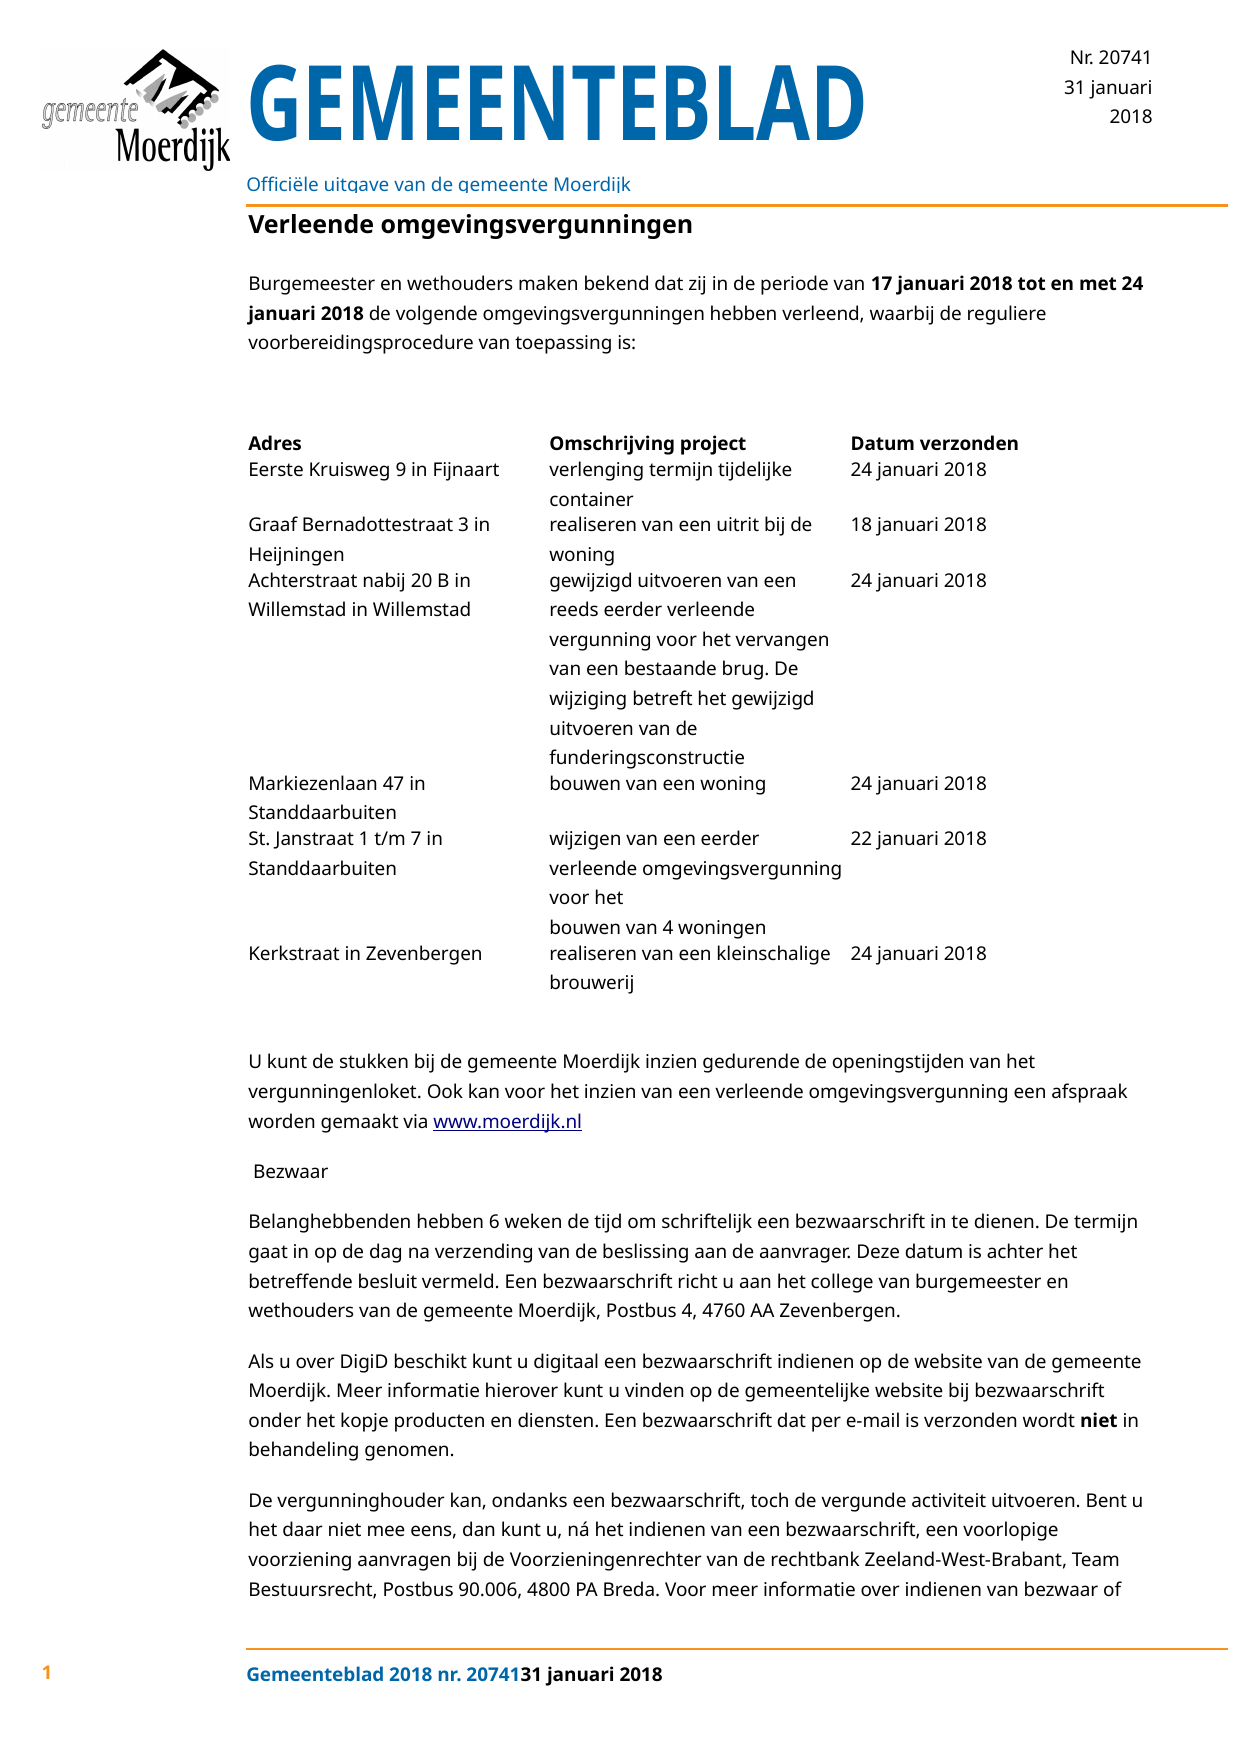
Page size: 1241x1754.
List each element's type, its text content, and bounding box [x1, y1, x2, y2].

table_header Omschrijving project [549, 430, 850, 456]
text Bezwaar [248, 1158, 1152, 1184]
text U kunt de stukken bij de gemeente Moerdijk inzien gedurende de openingstijden van het vergunningenloket. Ook kan voor het inzien van een verleende omgevingsvergunning een afspraak worden gemaakt via www.moerdijk.nl [248, 1049, 1152, 1134]
table_cell St. Janstraat 1 t/m 7 in Standdaarbuiten [248, 825, 549, 940]
table_cell Markiezenlaan 47 in Standdaarbuiten [248, 770, 549, 825]
table_cell 24 januari 2018 [850, 567, 1152, 770]
text De vergunninghouder kan, ondanks een bezwaarschrift, toch de vergunde activiteit uitvoeren. Bent u het daar niet mee eens, dan kunt u, ná het indienen van een bezwaarschrift, een voorlopige voorziening aanvragen bij de Voorzieningenrechter van de rechtbank Zeeland-West-Brabant, Team Bestuursrecht, Postbus 90.006, 4800 PA Breda. Voor meer informatie over indienen van bezwaar of [248, 1487, 1152, 1602]
table_cell wijzigen van een eerder verleende omgevingsvergunning voor het bouwen van 4 woningen [549, 825, 850, 940]
text Als u over DigiD beschikt kunt u digitaal een bezwaarschrift indienen op de website van de gemeente Moerdijk. Meer informatie hierover kunt u vinden op de gemeentelijke website bij bezwaarschrift onder het kopje producten en diensten. Een bezwaarschrift dat per e-mail is verzonden wordt niet in behandeling genomen. [248, 1348, 1152, 1462]
table_cell 24 januari 2018 [850, 770, 1152, 825]
table_cell bouwen van een woning [549, 770, 850, 825]
text Burgemeester en wethouders maken bekend dat zij in de periode van 17 januari 2018 tot en met 24 januari 2018 de volgende omgevingsvergunningen hebben verleend, waarbij de reguliere voorbereidingsprocedure van toepassing is: [248, 270, 1152, 355]
text Verleende omgevingsvergunningen [248, 207, 1152, 241]
table_cell Kerkstraat in Zevenbergen [248, 940, 549, 995]
table_cell 24 januari 2018 [850, 940, 1152, 995]
table_cell 22 januari 2018 [850, 825, 1152, 940]
picture [41, 47, 231, 172]
table_cell 24 januari 2018 [850, 456, 1152, 511]
table_cell 18 januari 2018 [850, 511, 1152, 567]
text Belanghebbenden hebben 6 weken de tijd om schriftelijk een bezwaarschrift in te dienen. De termijn gaat in op de dag na verzending van de beslissing aan de aanvrager. Deze datum is achter het betreffende besluit vermeld. Een bezwaarschrift richt u aan het college van burgemeester en wethouders van de gemeente Moerdijk, Postbus 4, 4760 AA Zevenbergen. [248, 1209, 1152, 1323]
table_cell Achterstraat nabij 20 B in Willemstad in Willemstad [248, 567, 549, 770]
table_cell Eerste Kruisweg 9 in Fijnaart [248, 456, 549, 511]
table_header Adres [248, 430, 549, 456]
table_cell gewijzigd uitvoeren van een reeds eerder verleende vergunning voor het vervangen van een bestaande brug. De wijziging betreft het gewijzigd uitvoeren van de funderingsconstructie [549, 567, 850, 770]
table_header Datum verzonden [850, 430, 1152, 456]
table_cell realiseren van een uitrit bij de woning [549, 511, 850, 567]
table_cell realiseren van een kleinschalige brouwerij [549, 940, 850, 995]
table_cell verlenging termijn tijdelijke container [549, 456, 850, 511]
table_cell Graaf Bernadottestraat 3 in Heijningen [248, 511, 549, 567]
